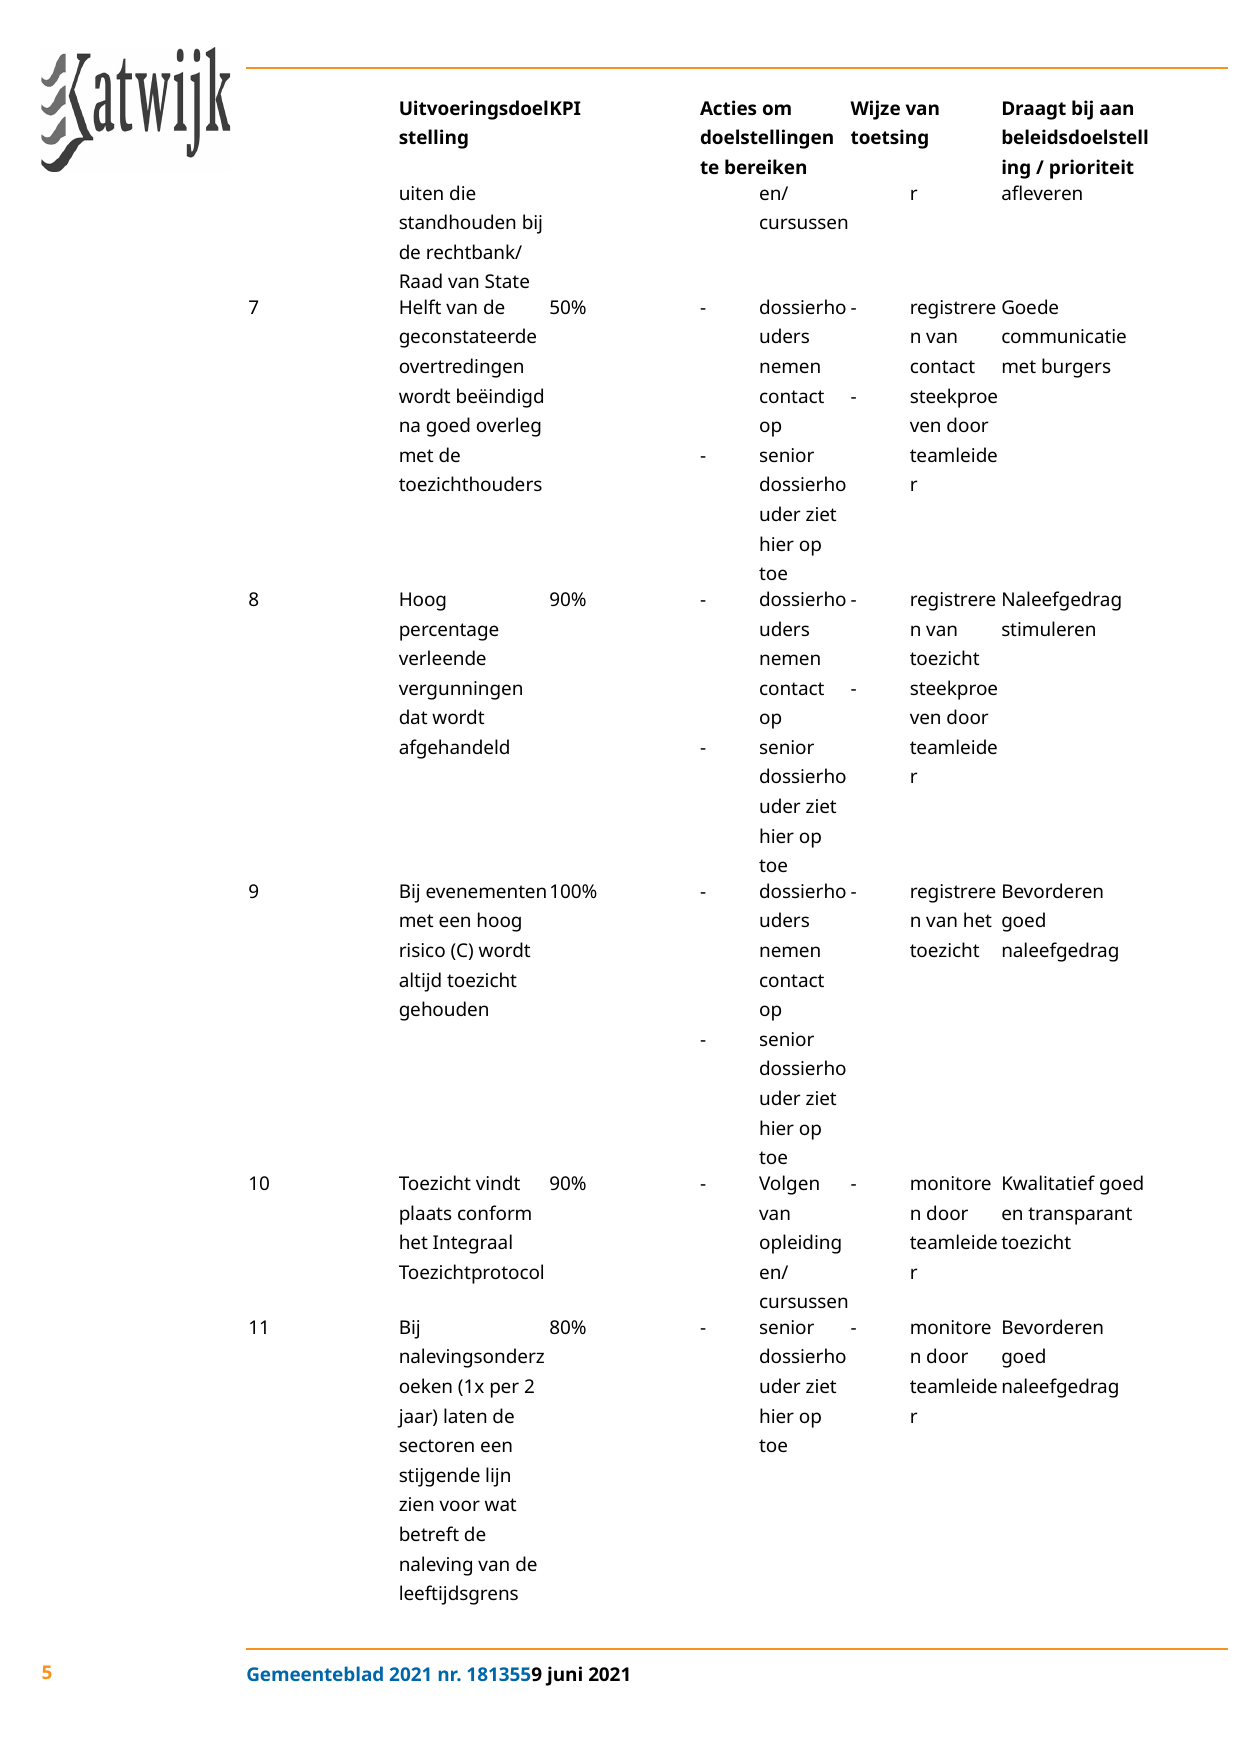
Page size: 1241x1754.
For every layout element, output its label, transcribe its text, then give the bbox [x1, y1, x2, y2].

table_header Uitvoeringsdoelstelling [399, 95, 549, 180]
table_cell registreren van contact steekproeven door teamleider [850, 294, 1001, 586]
table_header [248, 95, 398, 180]
table_cell 50% [549, 294, 700, 586]
table_cell monitoren door teamleider [850, 1170, 1001, 1314]
table_cell afleveren [1001, 180, 1152, 294]
table_header Draagt bij aan beleidsdoelstelling / prioriteit [1001, 95, 1152, 180]
table_cell Toezicht vindt plaats conform het Integraal Toezichtprotocol [399, 1170, 549, 1314]
table_cell Bevorderen goed naleefgedrag [1001, 1314, 1152, 1606]
table_cell 90% [549, 586, 700, 878]
table_cell en/ cursussen [700, 180, 850, 294]
table_header Acties om doelstellingen te bereiken [700, 95, 850, 180]
table_header Wijze van toetsing [850, 95, 1001, 180]
picture [41, 47, 231, 172]
table_cell uiten die standhouden bij de rechtbank/ Raad van State [399, 180, 549, 294]
table_cell 100% [549, 878, 700, 1170]
table_header KPI [549, 95, 700, 180]
table_cell dossierhouders nemen contact op senior dossierhouder ziet hier op toe [700, 878, 850, 1170]
table_cell Hoog percentage verleende vergunningen dat wordt afgehandeld [399, 586, 549, 878]
table_cell [549, 180, 700, 294]
table_cell 11 [248, 1314, 398, 1606]
table_cell [248, 180, 398, 294]
table_cell Naleefgedrag stimuleren [1001, 586, 1152, 878]
table_cell r [850, 180, 1001, 294]
table_cell Bij nalevingsonderzoeken (1x per 2 jaar) laten de sectoren een stijgende lijn zien voor wat betreft de naleving van de leeftijdsgrens [399, 1314, 549, 1606]
table_cell Kwalitatief goed en transparant toezicht [1001, 1170, 1152, 1314]
table_cell Bij evenementen met een hoog risico (C) wordt altijd toezicht gehouden [399, 878, 549, 1170]
table_cell Volgen van opleidingen/ cursussen [700, 1170, 850, 1314]
table_cell 90% [549, 1170, 700, 1314]
table_cell 8 [248, 586, 398, 878]
table_cell 10 [248, 1170, 398, 1314]
table_cell registreren van het toezicht [850, 878, 1001, 1170]
table_cell dossierhouders nemen contact op senior dossierhouder ziet hier op toe [700, 294, 850, 586]
table_cell Helft van de geconstateerde overtredingen wordt beëindigd na goed overleg met de toezichthouders [399, 294, 549, 586]
table_cell Bevorderen goed naleefgedrag [1001, 878, 1152, 1170]
table_cell registreren van toezicht steekproeven door teamleider [850, 586, 1001, 878]
table_cell 80% [549, 1314, 700, 1606]
table_cell 7 [248, 294, 398, 586]
table_cell monitoren door teamleider [850, 1314, 1001, 1606]
table_cell 9 [248, 878, 398, 1170]
table_cell dossierhouders nemen contact op senior dossierhouder ziet hier op toe [700, 586, 850, 878]
table_cell Goede communicatie met burgers [1001, 294, 1152, 586]
table_cell senior dossierhouder ziet hier op toe [700, 1314, 850, 1606]
